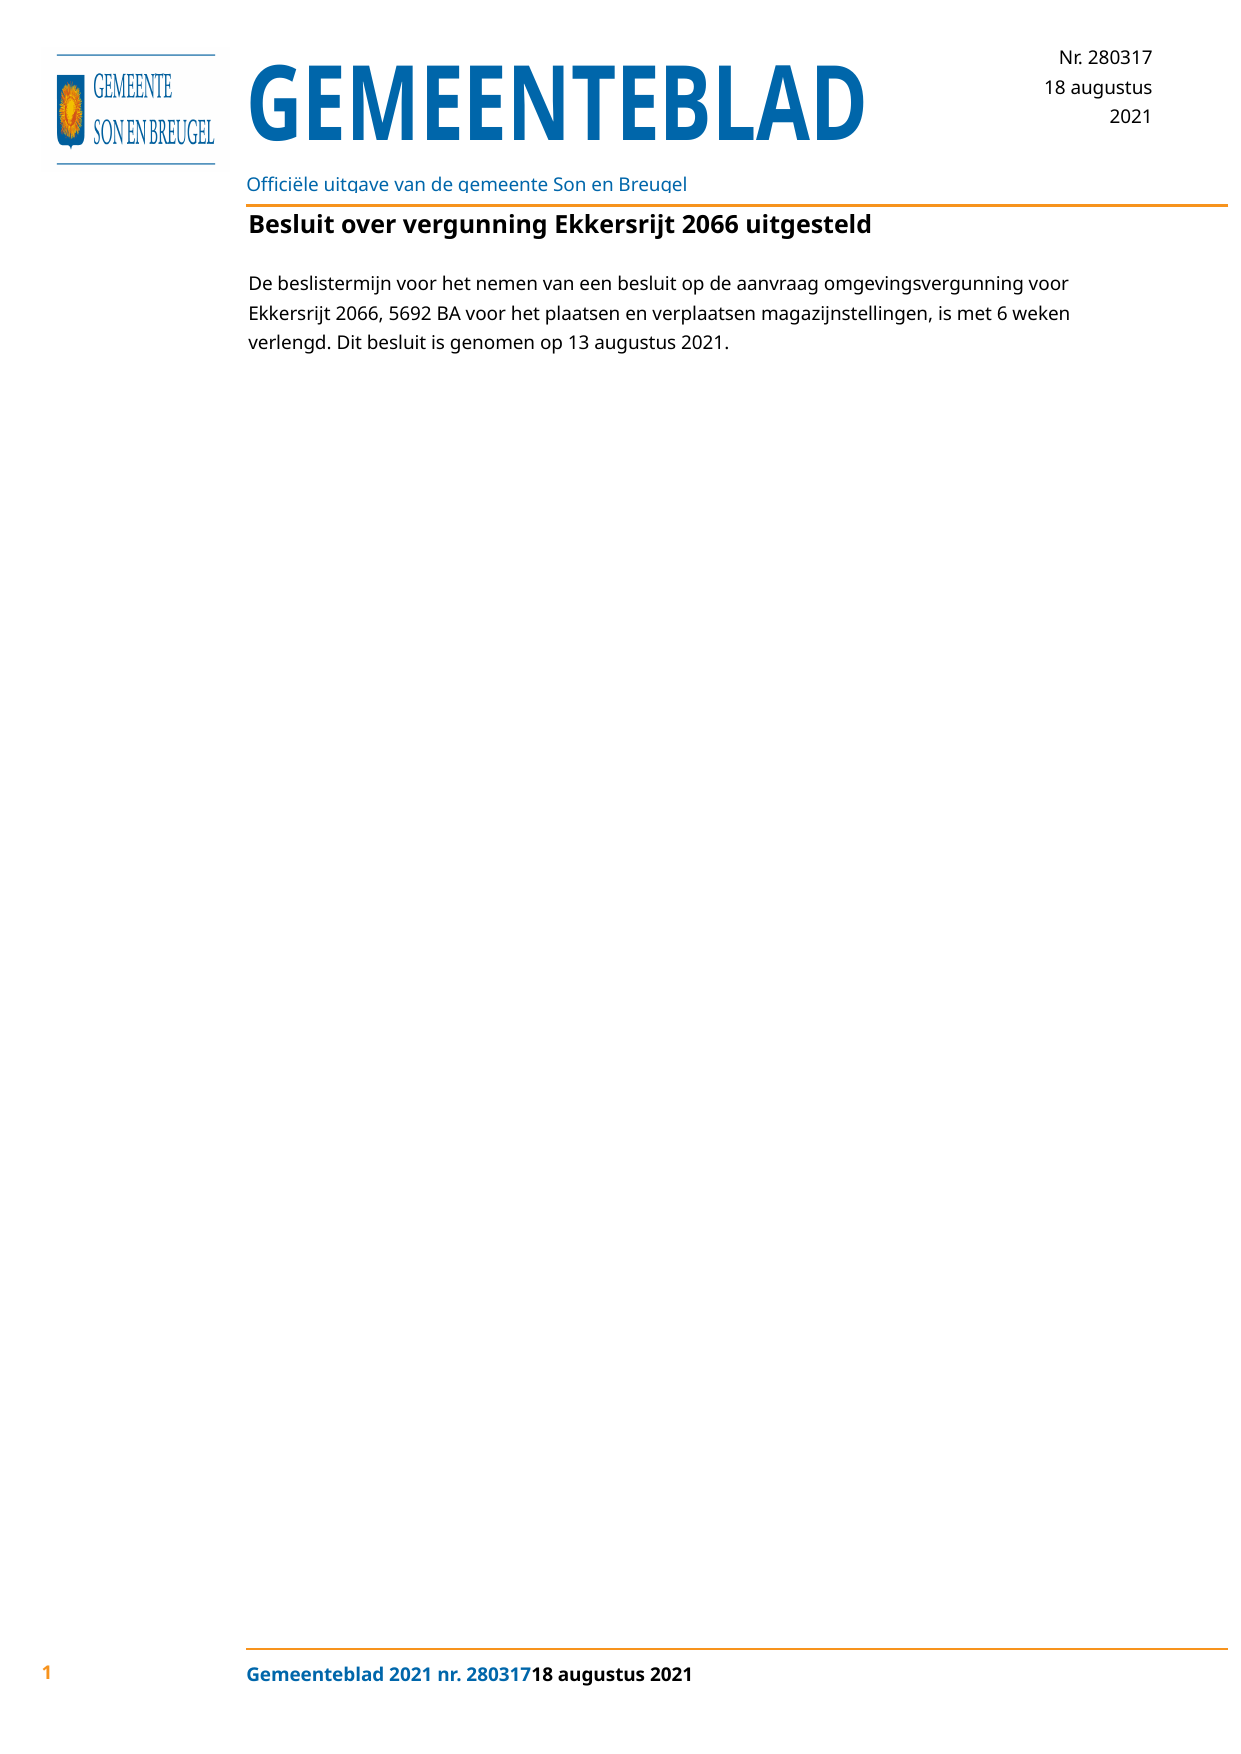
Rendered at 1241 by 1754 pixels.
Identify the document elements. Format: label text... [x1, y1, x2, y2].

text De beslistermijn voor het nemen van een besluit op de aanvraag omgevingsvergunning voor Ekkersrijt 2066, 5692 BA voor het plaatsen en verplaatsen magazijnstellingen, is met 6 weken verlengd. Dit besluit is genomen op 13 augustus 2021. [248, 270, 1152, 355]
picture [41, 47, 231, 172]
text Besluit over vergunning Ekkersrijt 2066 uitgesteld [248, 207, 1152, 241]
